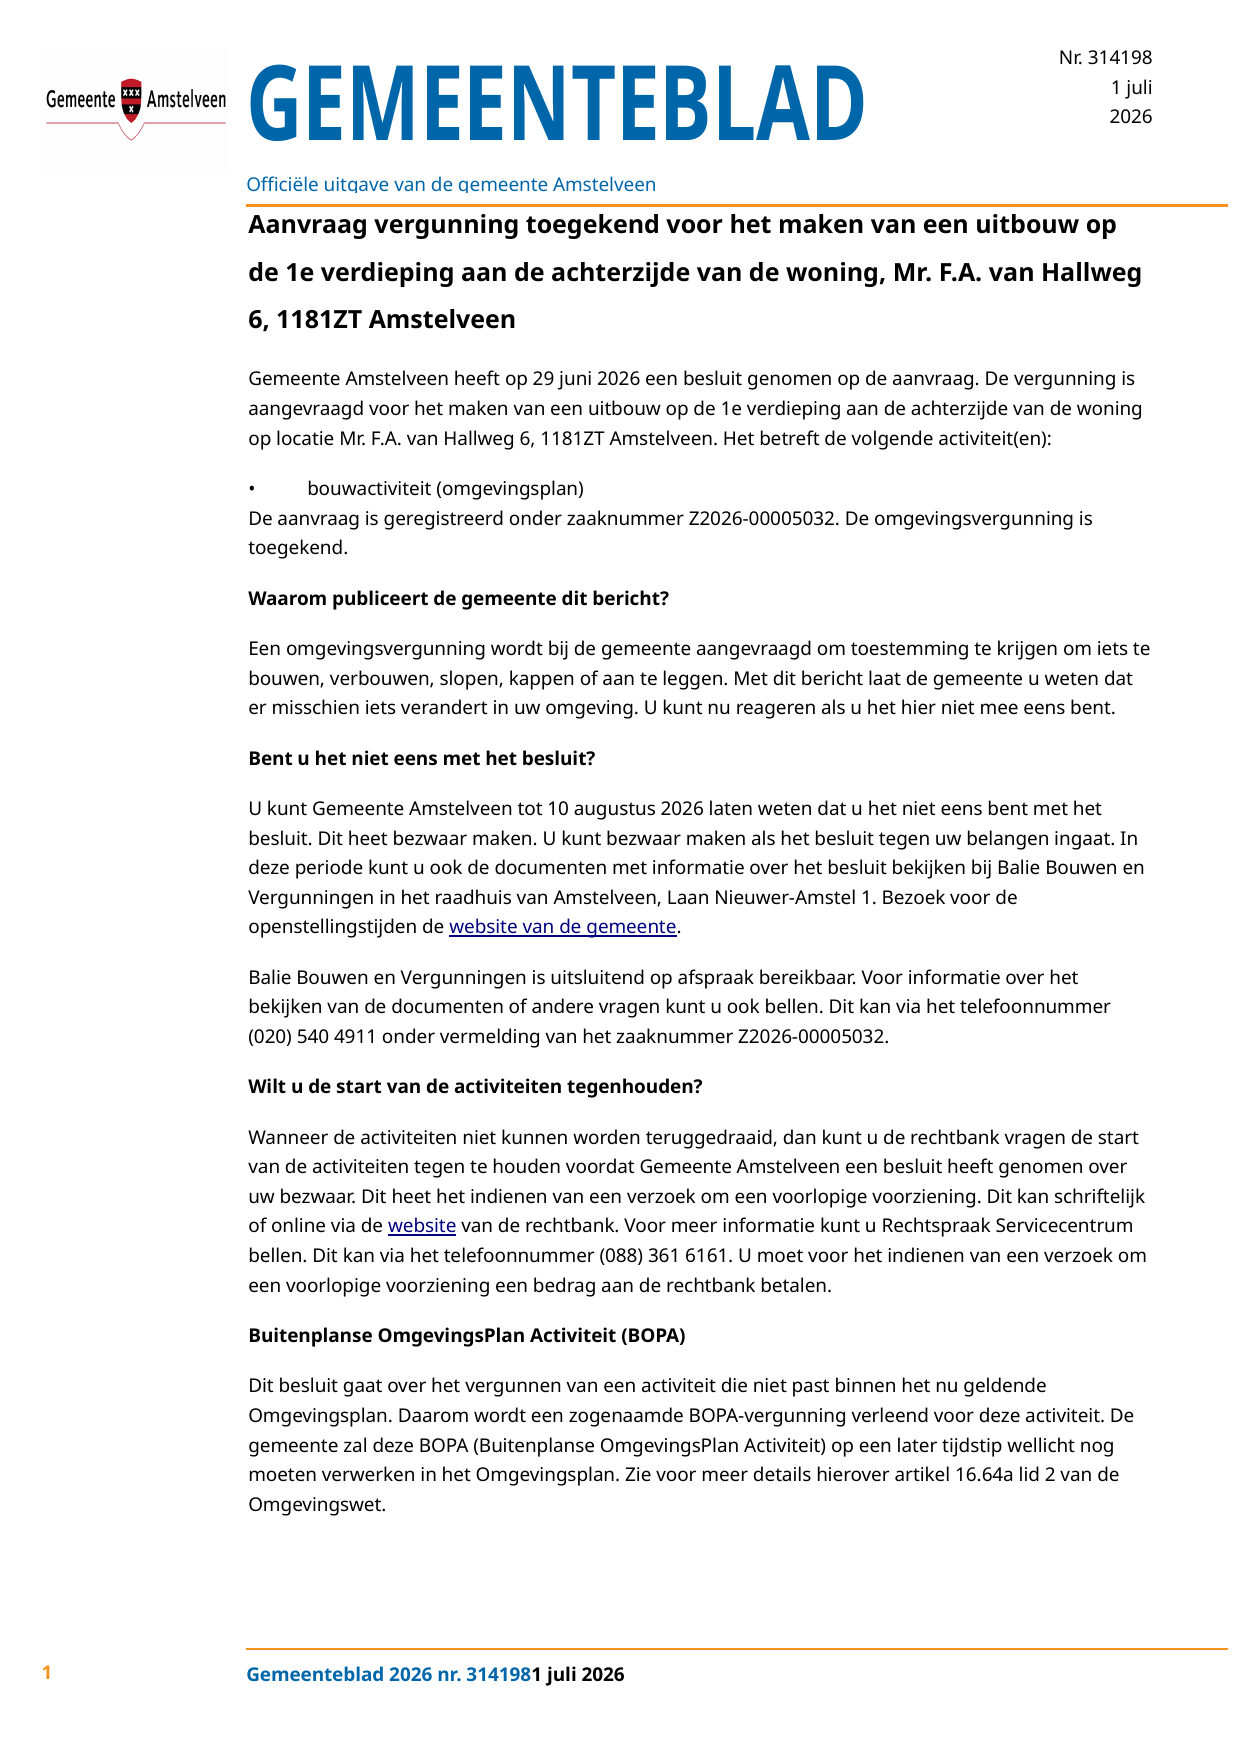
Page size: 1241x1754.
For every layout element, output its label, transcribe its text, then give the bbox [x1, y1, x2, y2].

text Een omgevingsvergunning wordt bij de gemeente aangevraagd om toestemming te krijgen om iets te bouwen, verbouwen, slopen, kappen of aan te leggen. Met dit bericht laat de gemeente u weten dat er misschien iets verandert in uw omgeving. U kunt nu reageren als u het hier niet mee eens bent. [248, 635, 1152, 720]
text Waarom publiceert de gemeente dit bericht? [248, 585, 1152, 610]
text Gemeente Amstelveen heeft op 29 juni 2026 een besluit genomen op de aanvraag. De vergunning is aangevraagd voor het maken van een uitbouw op de 1e verdieping aan de achterzijde van de woning op locatie Mr. F.A. van Hallweg 6, 1181ZT Amstelveen. Het betreft de volgende activiteit(en): [248, 366, 1152, 450]
text Aanvraag vergunning toegekend voor het maken van een uitbouw op de 1e verdieping aan de achterzijde van de woning, Mr. F.A. van Hallweg 6, 1181ZT Amstelveen [248, 207, 1152, 336]
text Balie Bouwen en Vergunningen is uitsluitend op afspraak bereikbaar. Voor informatie over het bekijken van de documenten of andere vragen kunt u ook bellen. Dit kan via het telefoonnummer (020) 540 4911 onder vermelding van het zaaknummer Z2026-00005032. [248, 964, 1152, 1049]
list bouwactiviteit (omgevingsplan) [248, 475, 1152, 501]
text Wanneer de activiteiten niet kunnen worden teruggedraaid, dan kunt u de rechtbank vragen de start van de activiteiten tegen te houden voordat Gemeente Amstelveen een besluit heeft genomen over uw bezwaar. Dit heet het indienen van een verzoek om een voorlopige voorziening. Dit kan schriftelijk of online via de website van de rechtbank. Voor meer informatie kunt u Rechtspraak Servicecentrum bellen. Dit kan via het telefoonnummer (088) 361 6161. U moet voor het indienen van een verzoek om een voorlopige voorziening een bedrag aan de rechtbank betalen. [248, 1124, 1152, 1297]
text U kunt Gemeente Amstelveen tot 10 augustus 2026 laten weten dat u het niet eens bent met het besluit. Dit heet bezwaar maken. U kunt bezwaar maken als het besluit tegen uw belangen ingaat. In deze periode kunt u ook de documenten met informatie over het besluit bekijken bij Balie Bouwen en Vergunningen in het raadhuis van Amstelveen, Laan Nieuwer-Amstel 1. Bezoek voor de openstellingstijden de website van de gemeente. [248, 795, 1152, 939]
text Dit besluit gaat over het vergunnen van een activiteit die niet past binnen het nu geldende Omgevingsplan. Daarom wordt een zogenaamde BOPA-vergunning verleend voor deze activiteit. De gemeente zal deze BOPA (Buitenplanse OmgevingsPlan Activiteit) op een later tijdstip wellicht nog moeten verwerken in het Omgevingsplan. Zie voor meer details hierover artikel 16.64a lid 2 van de Omgevingswet. [248, 1373, 1152, 1517]
text Bent u het niet eens met het besluit? [248, 745, 1152, 770]
text De aanvraag is geregistreerd onder zaaknummer Z2026-00005032. De omgevingsvergunning is toegekend. [248, 505, 1152, 560]
text Buitenplanse OmgevingsPlan Activiteit (BOPA) [248, 1322, 1152, 1348]
picture [41, 47, 231, 172]
text Wilt u de start van de activiteiten tegenhouden? [248, 1073, 1152, 1099]
